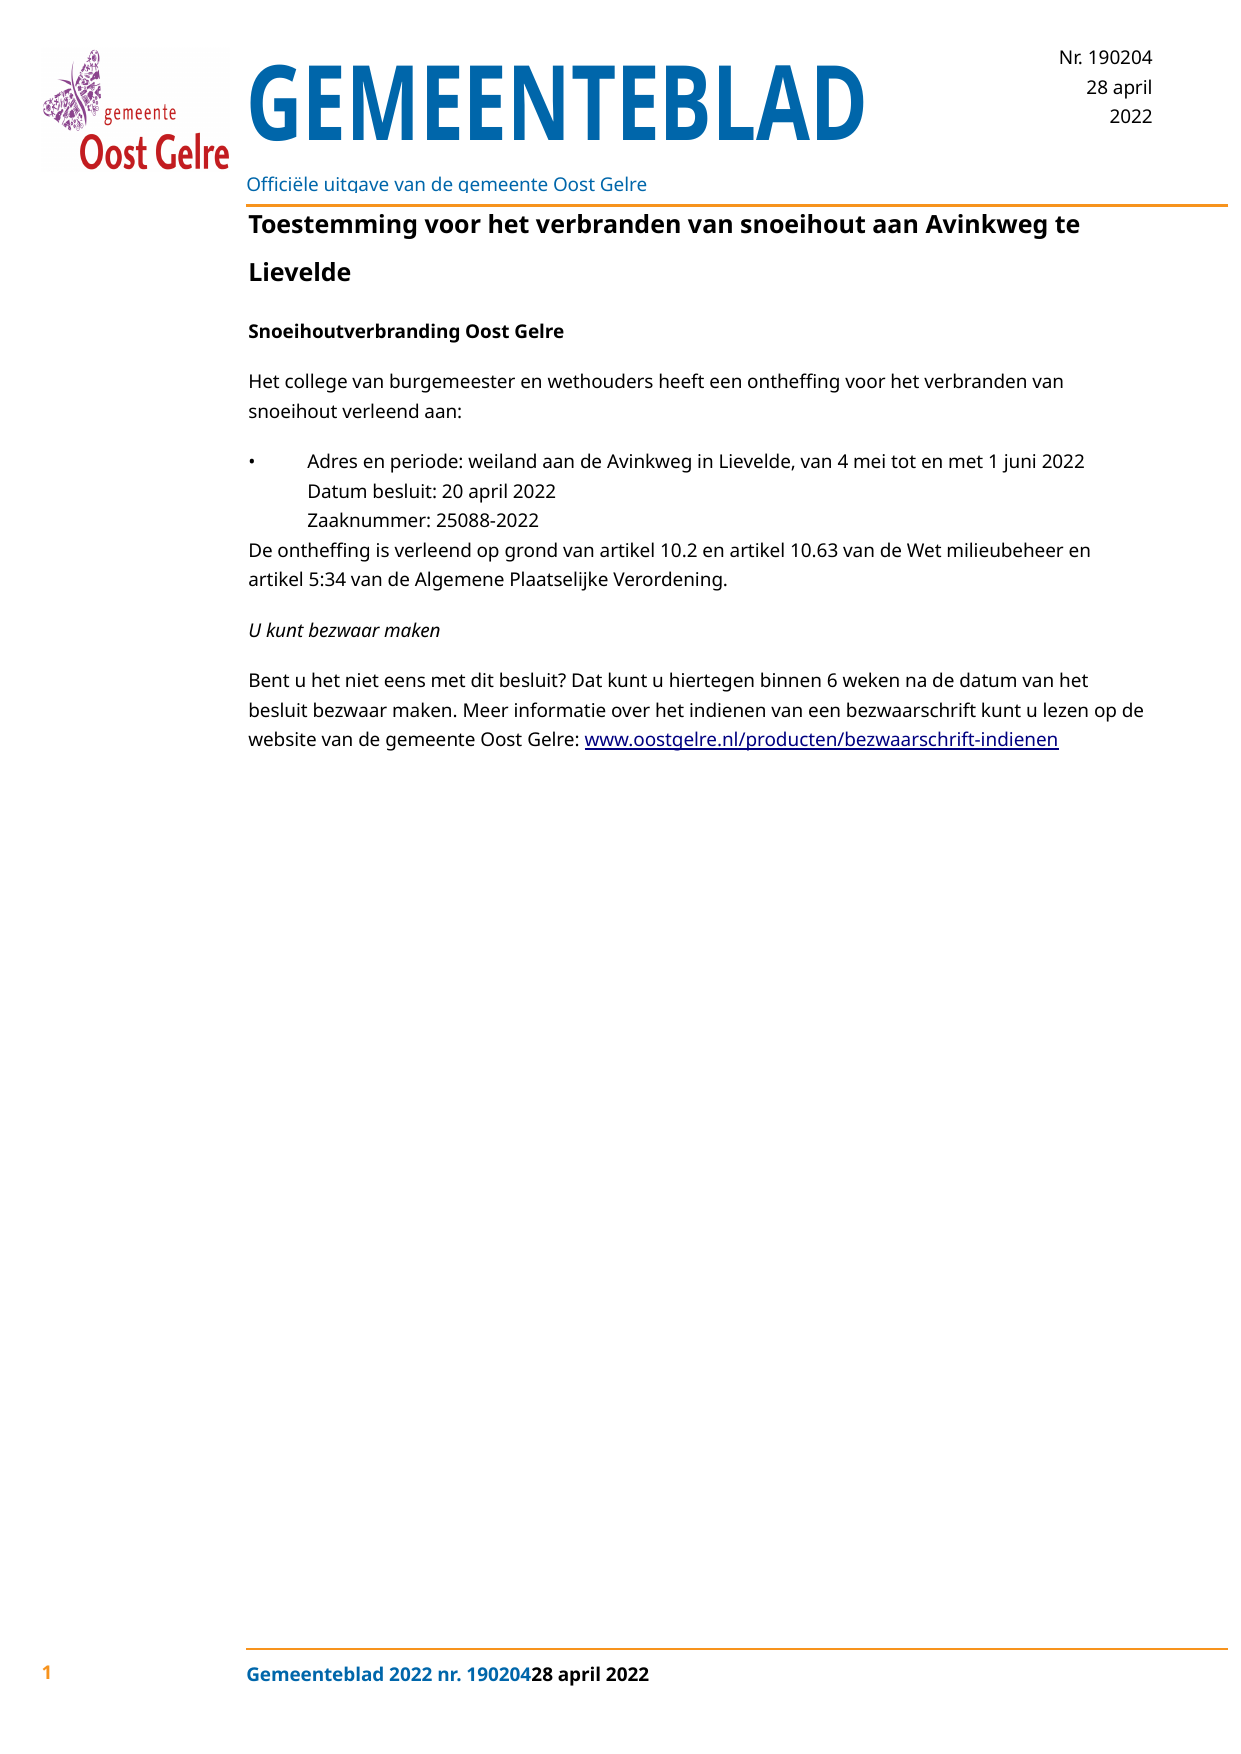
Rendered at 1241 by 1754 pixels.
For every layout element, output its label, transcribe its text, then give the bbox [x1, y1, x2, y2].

text Het college van burgemeester en wethouders heeft een ontheffing voor het verbranden van snoeihout verleend aan: [248, 368, 1152, 424]
text De ontheffing is verleend op grond van artikel 10.2 en artikel 10.63 van de Wet milieubeheer en artikel 5:34 van de Algemene Plaatselijke Verordening. [248, 537, 1152, 592]
text Snoeihoutverbranding Oost Gelre [248, 318, 1152, 344]
text U kunt bezwaar maken [248, 617, 1152, 643]
list Adres en periode: weiland aan de Avinkweg in Lievelde, van 4 mei tot en met 1 juni 2022 [248, 448, 1152, 474]
list Datum besluit: 20 april 2022 [248, 478, 1152, 504]
list Zaaknummer: 25088-2022 [248, 507, 1152, 533]
text Bent u het niet eens met dit besluit? Dat kunt u hiertegen binnen 6 weken na de datum van het besluit bezwaar maken. Meer informatie over het indienen van een bezwaarschrift kunt u lezen op de website van de gemeente Oost Gelre: www.oostgelre.nl/producten/bezwaarschrift-indienen [248, 667, 1152, 752]
picture [41, 47, 231, 172]
text Toestemming voor het verbranden van snoeihout aan Avinkweg te Lievelde [248, 207, 1152, 288]
